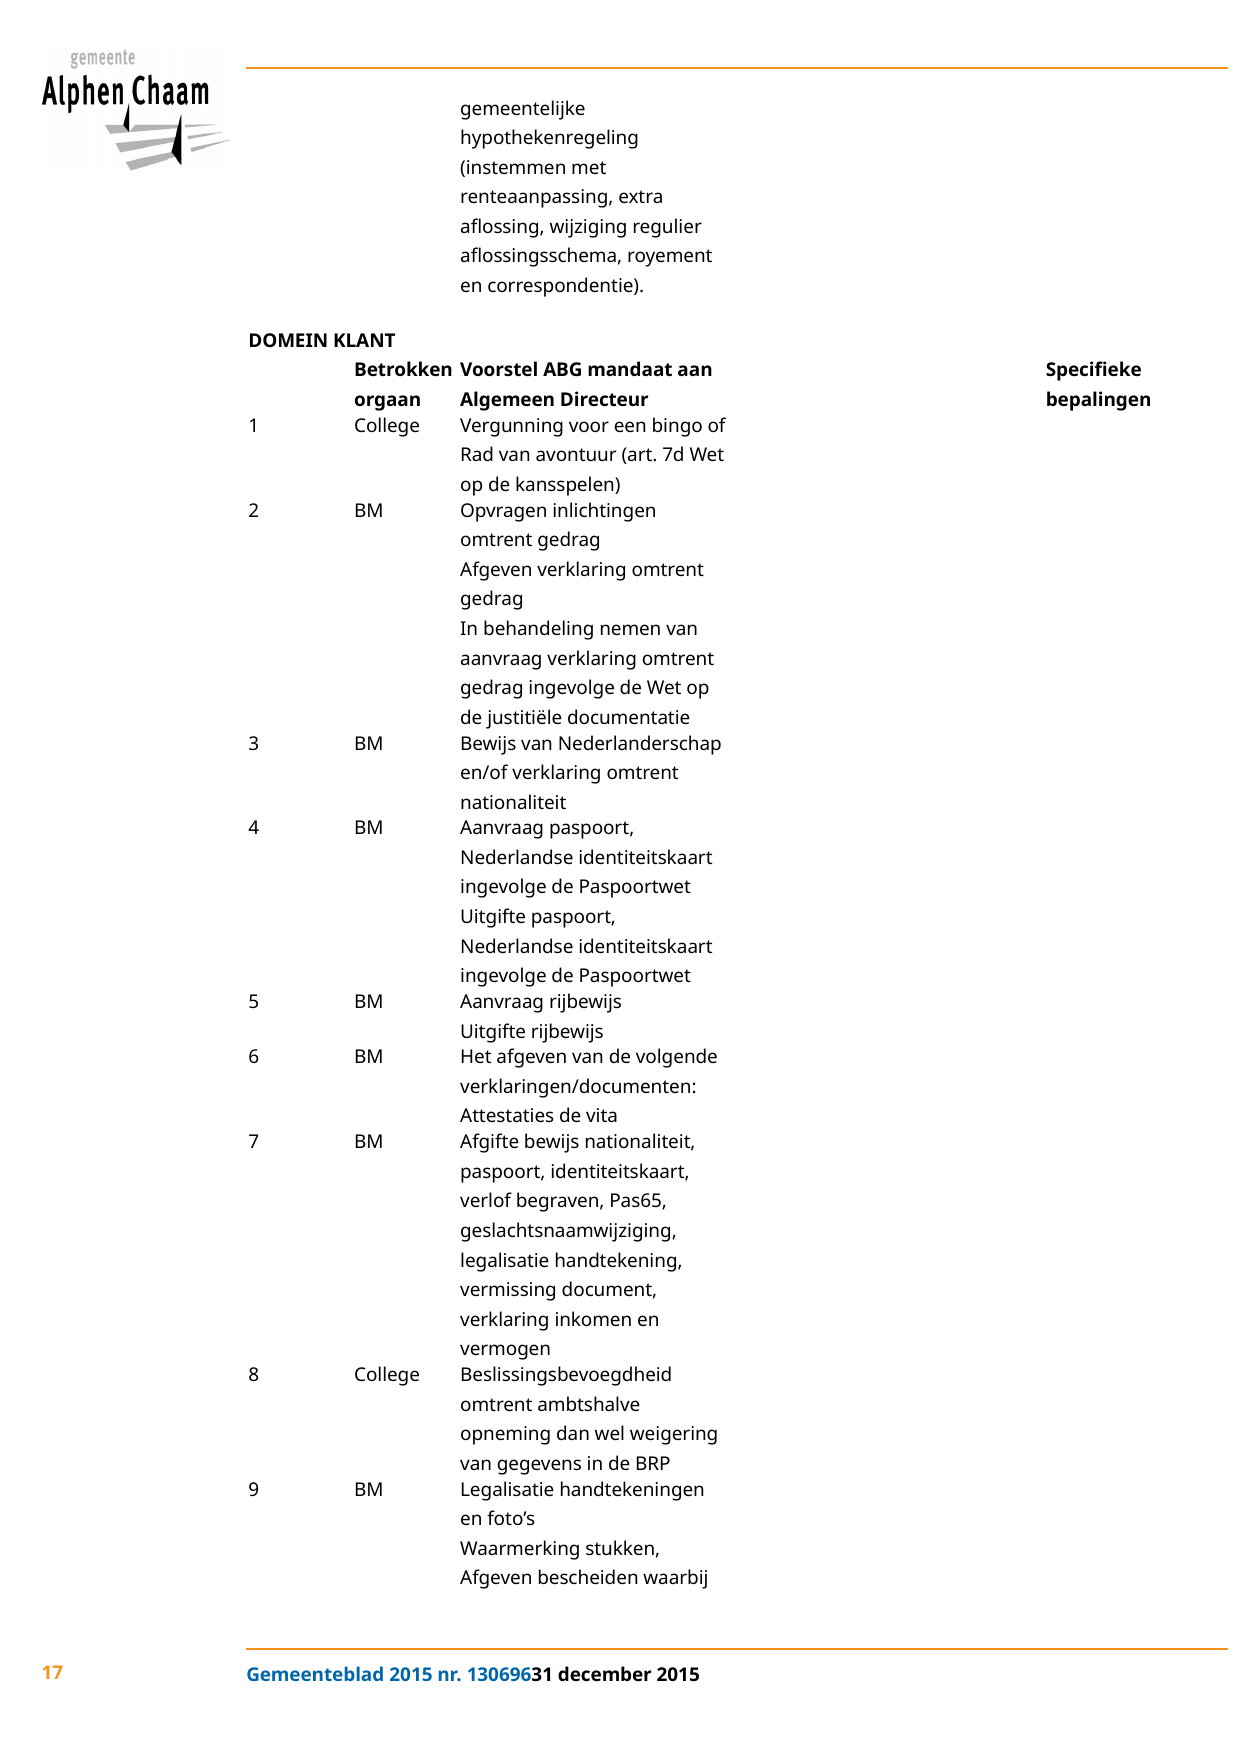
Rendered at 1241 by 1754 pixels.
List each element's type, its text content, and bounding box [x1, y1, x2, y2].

table_cell 3 [248, 730, 354, 814]
table_cell [1046, 1044, 1152, 1128]
table_cell [248, 95, 354, 298]
table_cell 1 [248, 412, 354, 497]
table_cell [728, 988, 833, 1043]
table_cell Afgifte bewijs nationaliteit, paspoort, identiteitskaart, verlof begraven, Pas65, geslachtsnaamwijziging, legalisatie handtekening, vermissing document, verklaring inkomen en vermogen [460, 1129, 727, 1361]
table_cell Het afgeven van de volgende verklaringen/documenten: Attestaties de vita [460, 1044, 727, 1128]
table_cell [834, 988, 939, 1043]
table_cell [940, 298, 1046, 324]
table_cell [1046, 412, 1152, 497]
table_cell BM [354, 815, 460, 988]
table_cell [834, 1129, 939, 1361]
picture [41, 47, 231, 172]
table_cell [728, 1044, 833, 1128]
table_header Betrokken orgaan [354, 357, 460, 412]
table_cell [834, 412, 939, 497]
table_cell [1046, 298, 1152, 324]
table_cell [834, 730, 939, 814]
table_cell [248, 298, 354, 324]
table_cell 7 [248, 1129, 354, 1361]
table_cell [1046, 497, 1152, 730]
table_cell [834, 298, 939, 324]
table_cell [1046, 1361, 1152, 1476]
table_cell [834, 1361, 939, 1476]
table_cell [1046, 1129, 1152, 1361]
table_cell 4 [248, 815, 354, 988]
table_cell BM [354, 1129, 460, 1361]
table_cell [940, 497, 1046, 730]
table_cell Aanvraag paspoort, Nederlandse identiteitskaart ingevolge de Paspoortwet Uitgifte paspoort, Nederlandse identiteitskaart ingevolge de Paspoortwet [460, 815, 727, 988]
table_header [940, 357, 1046, 412]
text DOMEIN KLANT [248, 327, 1152, 353]
table_cell [940, 1044, 1046, 1128]
table_cell [728, 412, 833, 497]
table_cell [1046, 988, 1152, 1043]
table_cell [940, 412, 1046, 497]
table_header Specifieke bepalingen [1046, 357, 1152, 412]
table_cell [834, 1476, 939, 1590]
table_cell College [354, 1361, 460, 1476]
table_cell [834, 497, 939, 730]
table_cell [1046, 1476, 1152, 1590]
table_cell Bewijs van Nederlanderschap en/of verklaring omtrent nationaliteit [460, 730, 727, 814]
table_header [834, 357, 939, 412]
table_cell [940, 1476, 1046, 1590]
table_cell Legalisatie handtekeningen en foto’s Waarmerking stukken, Afgeven bescheiden waarbij [460, 1476, 727, 1590]
table_cell BM [354, 730, 460, 814]
table_header [728, 357, 833, 412]
table_cell [728, 1361, 833, 1476]
table_cell BM [354, 497, 460, 730]
table_cell Opvragen inlichtingen omtrent gedrag Afgeven verklaring omtrent gedrag In behandeling nemen van aanvraag verklaring omtrent gedrag ingevolge de Wet op de justitiële documentatie [460, 497, 727, 730]
table_cell Vergunning voor een bingo of Rad van avontuur (art. 7d Wet op de kansspelen) [460, 412, 727, 497]
table_cell [940, 1129, 1046, 1361]
table_cell [728, 730, 833, 814]
table_cell Aanvraag rijbewijs Uitgifte rijbewijs [460, 988, 727, 1043]
table_cell 2 [248, 497, 354, 730]
table_cell [1046, 95, 1152, 298]
table_cell College [354, 412, 460, 497]
table_cell [940, 95, 1046, 298]
table_cell [728, 1129, 833, 1361]
table_cell [940, 988, 1046, 1043]
table_cell 9 [248, 1476, 354, 1590]
table_cell [1046, 730, 1152, 814]
table_cell [728, 298, 833, 324]
table_cell [354, 298, 460, 324]
table_cell [728, 497, 833, 730]
table_cell [834, 95, 939, 298]
table_cell [728, 815, 833, 988]
table_cell [834, 1044, 939, 1128]
table_cell 5 [248, 988, 354, 1043]
table_cell BM [354, 988, 460, 1043]
table_cell Beslissingsbevoegdheid omtrent ambtshalve opneming dan wel weigering van gegevens in de BRP [460, 1361, 727, 1476]
table_header [248, 357, 354, 412]
table_cell [940, 815, 1046, 988]
table_cell [354, 95, 460, 298]
table_cell 8 [248, 1361, 354, 1476]
table_cell [460, 298, 727, 324]
table_cell BM [354, 1476, 460, 1590]
table_cell 6 [248, 1044, 354, 1128]
table_cell gemeentelijke hypothekenregeling (instemmen met renteaanpassing, extra aflossing, wijziging regulier aflossingsschema, royement en correspondentie). [460, 95, 727, 298]
table_cell BM [354, 1044, 460, 1128]
table_cell [728, 1476, 833, 1590]
table_header Voorstel ABG mandaat aan Algemeen Directeur [460, 357, 727, 412]
table_cell [728, 95, 833, 298]
table_cell [940, 730, 1046, 814]
table_cell [834, 815, 939, 988]
table_cell [940, 1361, 1046, 1476]
table_cell [1046, 815, 1152, 988]
